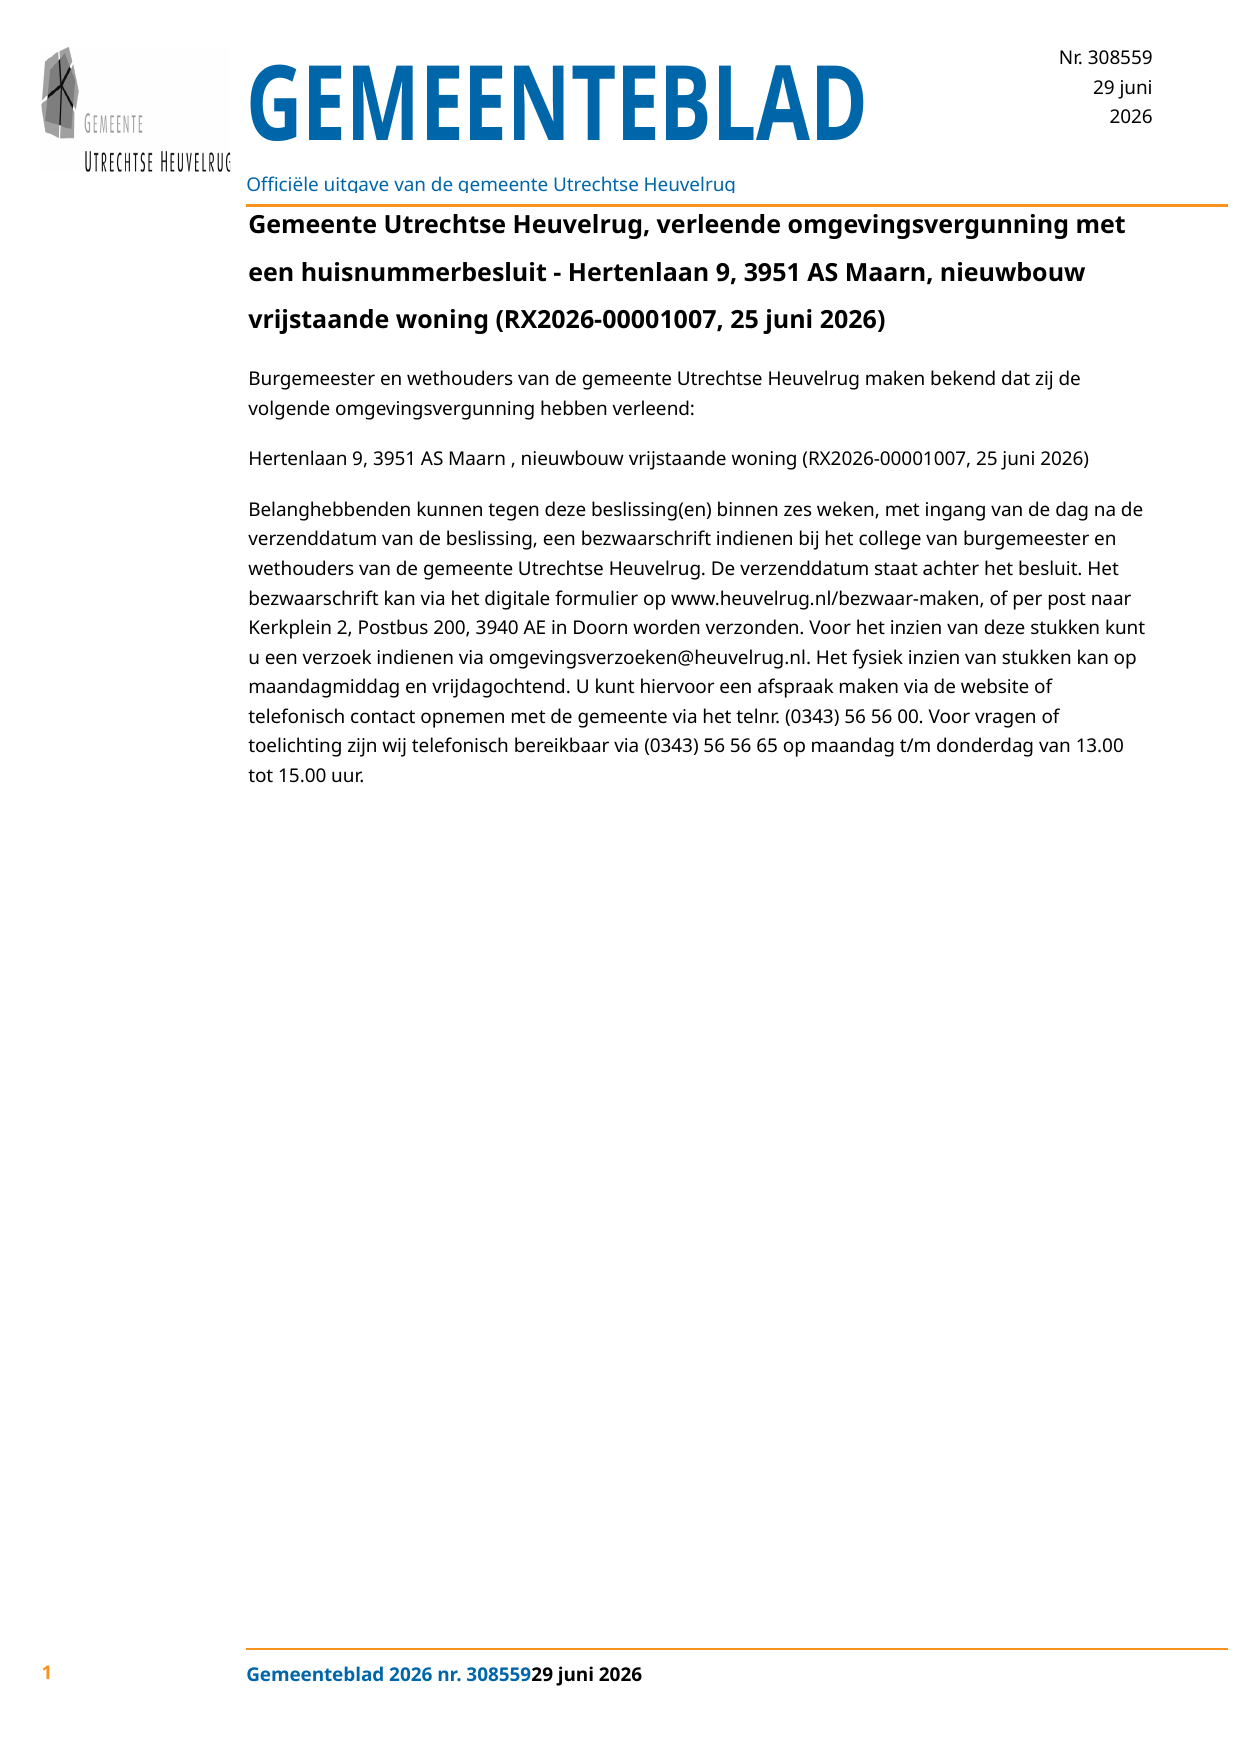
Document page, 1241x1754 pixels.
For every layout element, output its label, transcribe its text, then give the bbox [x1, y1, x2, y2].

picture [41, 47, 231, 172]
text Gemeente Utrechtse Heuvelrug, verleende omgevingsvergunning met een huisnummerbesluit - Hertenlaan 9, 3951 AS Maarn, nieuwbouw vrijstaande woning (RX2026-00001007, 25 juni 2026) [248, 207, 1152, 336]
text Hertenlaan 9, 3951 AS Maarn , nieuwbouw vrijstaande woning (RX2026-00001007, 25 juni 2026) [248, 446, 1152, 471]
text Burgemeester en wethouders van de gemeente Utrechtse Heuvelrug maken bekend dat zij de volgende omgevingsvergunning hebben verleend: [248, 366, 1152, 421]
text Belanghebbenden kunnen tegen deze beslissing(en) binnen zes weken, met ingang van de dag na de verzenddatum van de beslissing, een bezwaarschrift indienen bij het college van burgemeester en wethouders van de gemeente Utrechtse Heuvelrug. De verzenddatum staat achter het besluit. Het bezwaarschrift kan via het digitale formulier op www.heuvelrug.nl/bezwaar-maken, of per post naar Kerkplein 2, Postbus 200, 3940 AE in Doorn worden verzonden. Voor het inzien van deze stukken kunt u een verzoek indienen via omgevingsverzoeken@heuvelrug.nl. Het fysiek inzien van stukken kan op maandagmiddag en vrijdagochtend. U kunt hiervoor een afspraak maken via de website of telefonisch contact opnemen met de gemeente via het telnr. (0343) 56 56 00. Voor vragen of toelichting zijn wij telefonisch bereikbaar via (0343) 56 56 65 op maandag t/m donderdag van 13.00 tot 15.00 uur. [248, 496, 1152, 788]
